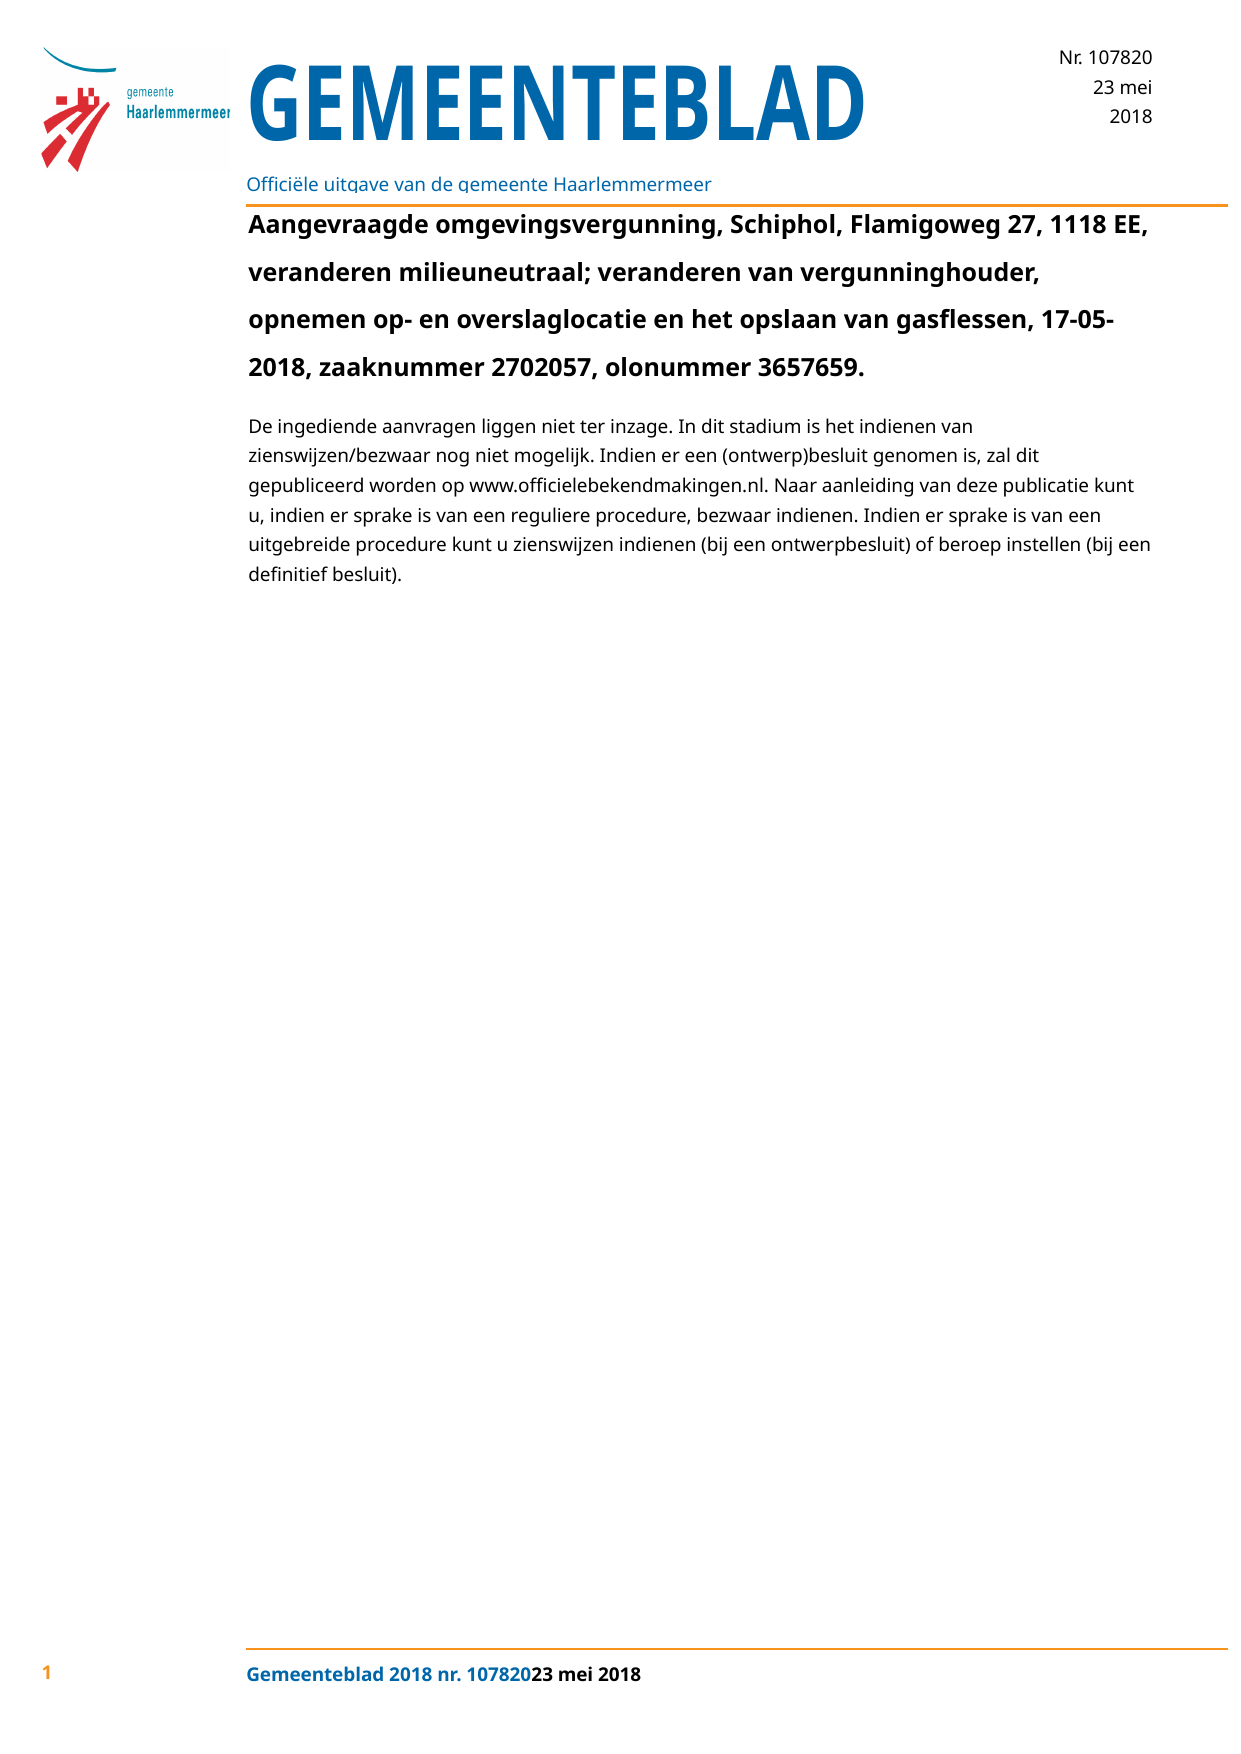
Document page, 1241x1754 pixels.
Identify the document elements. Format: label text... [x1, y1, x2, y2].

picture [41, 47, 231, 172]
text De ingediende aanvragen liggen niet ter inzage. In dit stadium is het indienen van zienswijzen/bezwaar nog niet mogelijk. Indien er een (ontwerp)besluit genomen is, zal dit gepubliceerd worden op www.officielebekendmakingen.nl. Naar aanleiding van deze publicatie kunt u, indien er sprake is van een reguliere procedure, bezwaar indienen. Indien er sprake is van een uitgebreide procedure kunt u zienswijzen indienen (bij een ontwerpbesluit) of beroep instellen (bij een definitief besluit). [248, 413, 1152, 587]
text Aangevraagde omgevingsvergunning, Schiphol, Flamigoweg 27, 1118 EE, veranderen milieuneutraal; veranderen van vergunninghouder, opnemen op- en overslaglocatie en het opslaan van gasflessen, 17-05-2018, zaaknummer 2702057, olonummer 3657659. [248, 207, 1152, 384]
